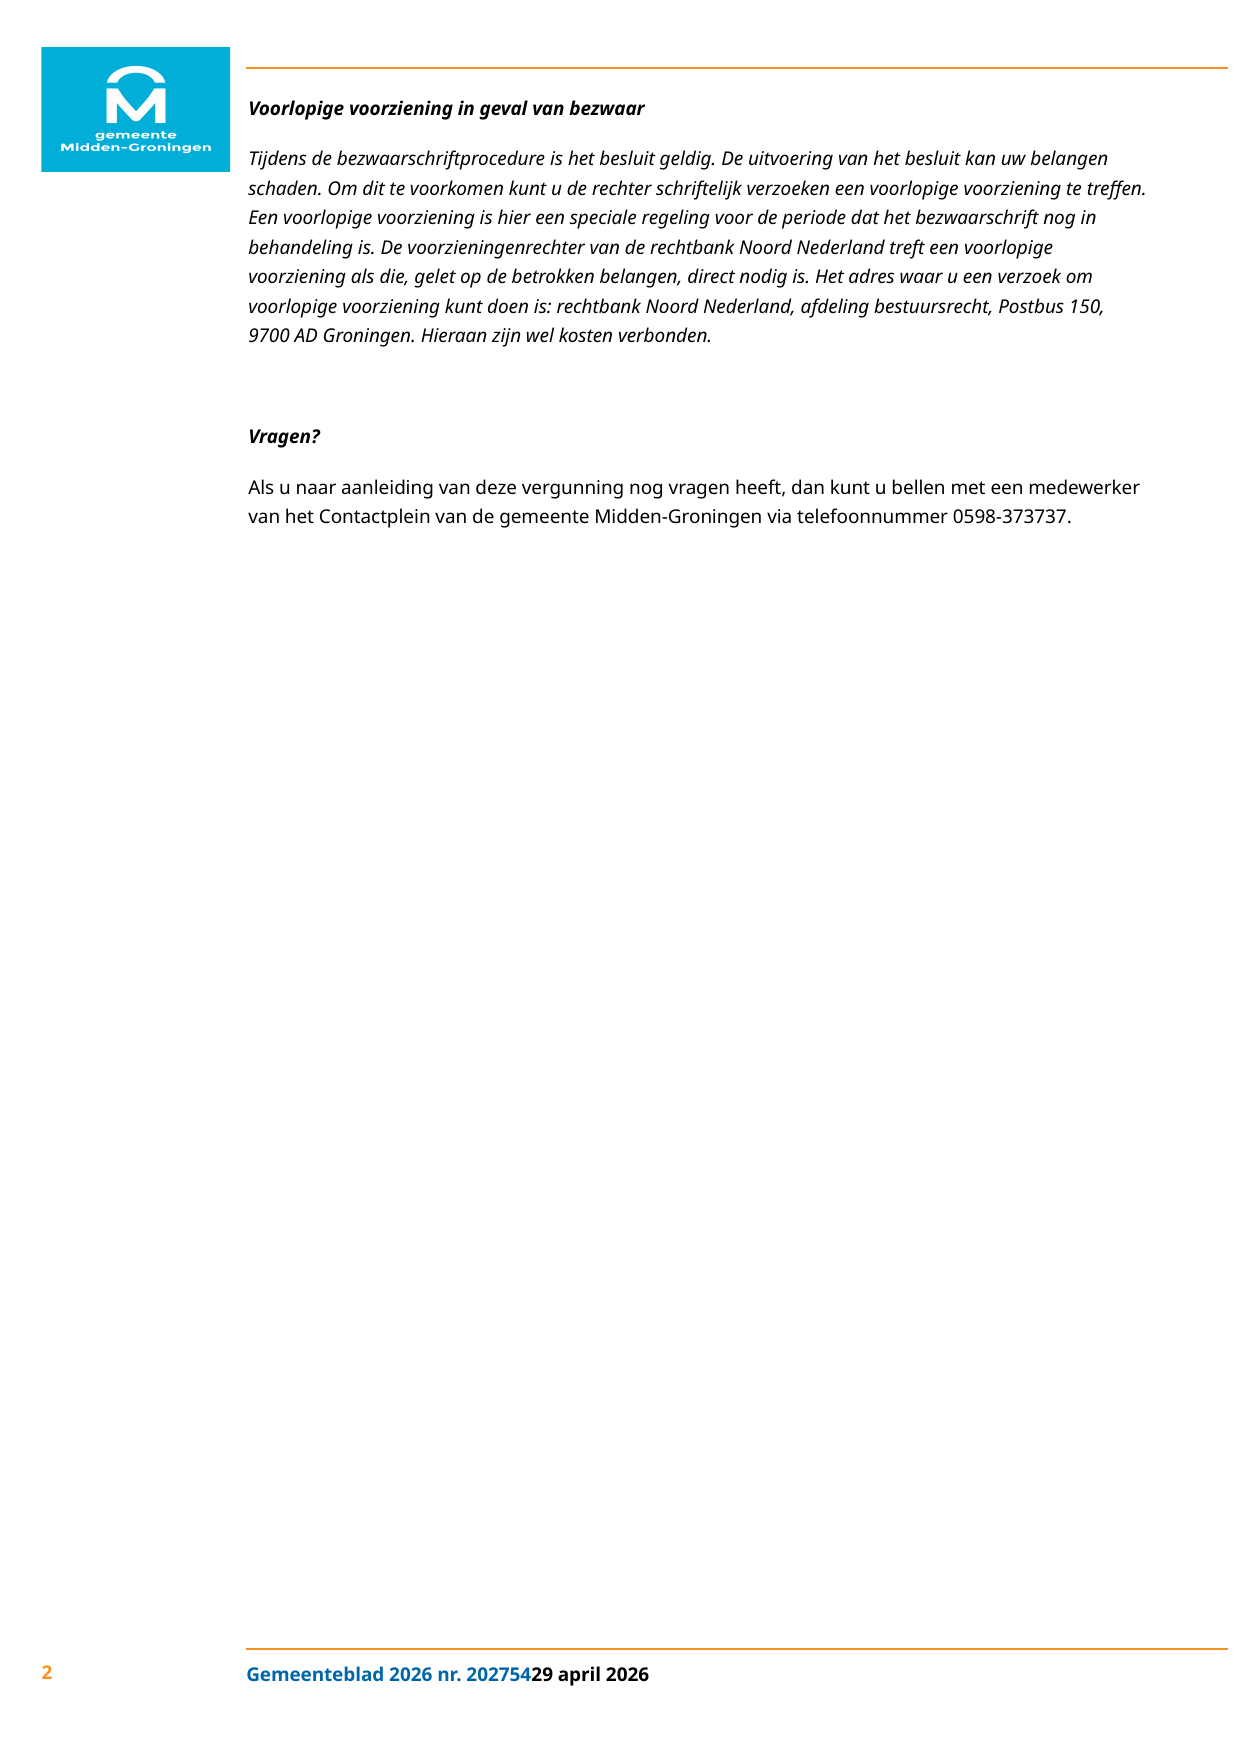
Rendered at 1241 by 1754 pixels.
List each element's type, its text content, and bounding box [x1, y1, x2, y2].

text Voorlopige voorziening in geval van bezwaar [248, 95, 1152, 121]
text Vragen? [248, 423, 1152, 449]
picture [108, 66, 164, 82]
text Tijdens de bezwaarschriftprocedure is het besluit geldig. De uitvoering van het besluit kan uw belangen schaden. Om dit te voorkomen kunt u de rechter schriftelijk verzoeken een voorlopige voorziening te treffen. Een voorlopige voorziening is hier een speciale regeling voor de periode dat het bezwaarschrift nog in behandeling is. De voorzieningenrechter van de rechtbank Noord Nederland treft een voorlopige voorziening als die, gelet op de betrokken belangen, direct nodig is. Het adres waar u een verzoek om voorlopige voorziening kunt doen is: rechtbank Noord Nederland, afdeling bestuursrecht, Postbus 150, 9700 AD Groningen. Hieraan zijn wel kosten verbonden. [248, 145, 1152, 348]
text Als u naar aanleiding van deze vergunning nog vragen heeft, dan kunt u bellen met een medewerker van het Contactplein van de gemeente Midden-Groningen via telefoonnummer 0598-373737. [248, 474, 1152, 529]
picture [107, 89, 165, 122]
picture [184, 146, 190, 153]
